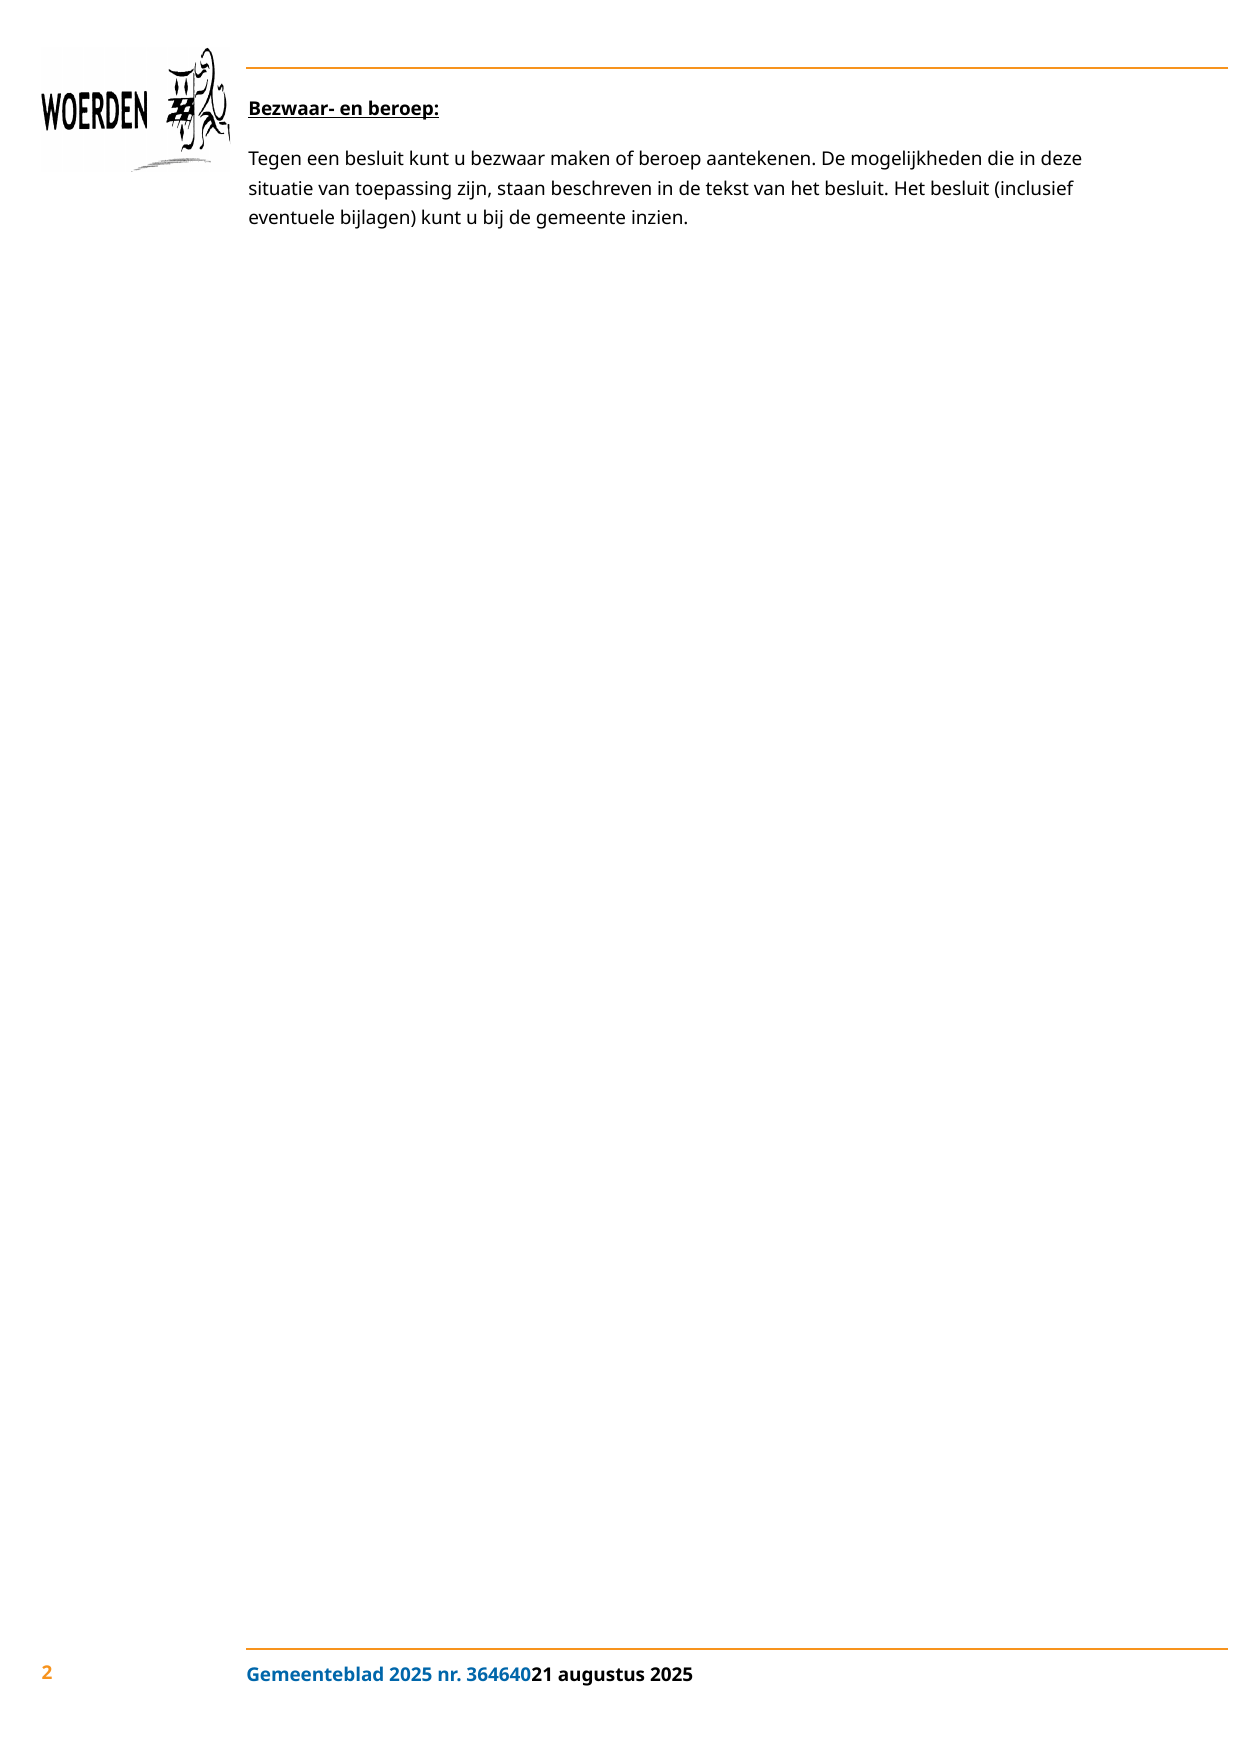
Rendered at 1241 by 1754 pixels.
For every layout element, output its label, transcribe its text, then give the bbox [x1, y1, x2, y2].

picture [41, 47, 231, 172]
text Tegen een besluit kunt u bezwaar maken of beroep aantekenen. De mogelijkheden die in deze situatie van toepassing zijn, staan beschreven in de tekst van het besluit. Het besluit (inclusief eventuele bijlagen) kunt u bij de gemeente inzien. [248, 145, 1152, 230]
text Bezwaar- en beroep: [248, 95, 1152, 121]
